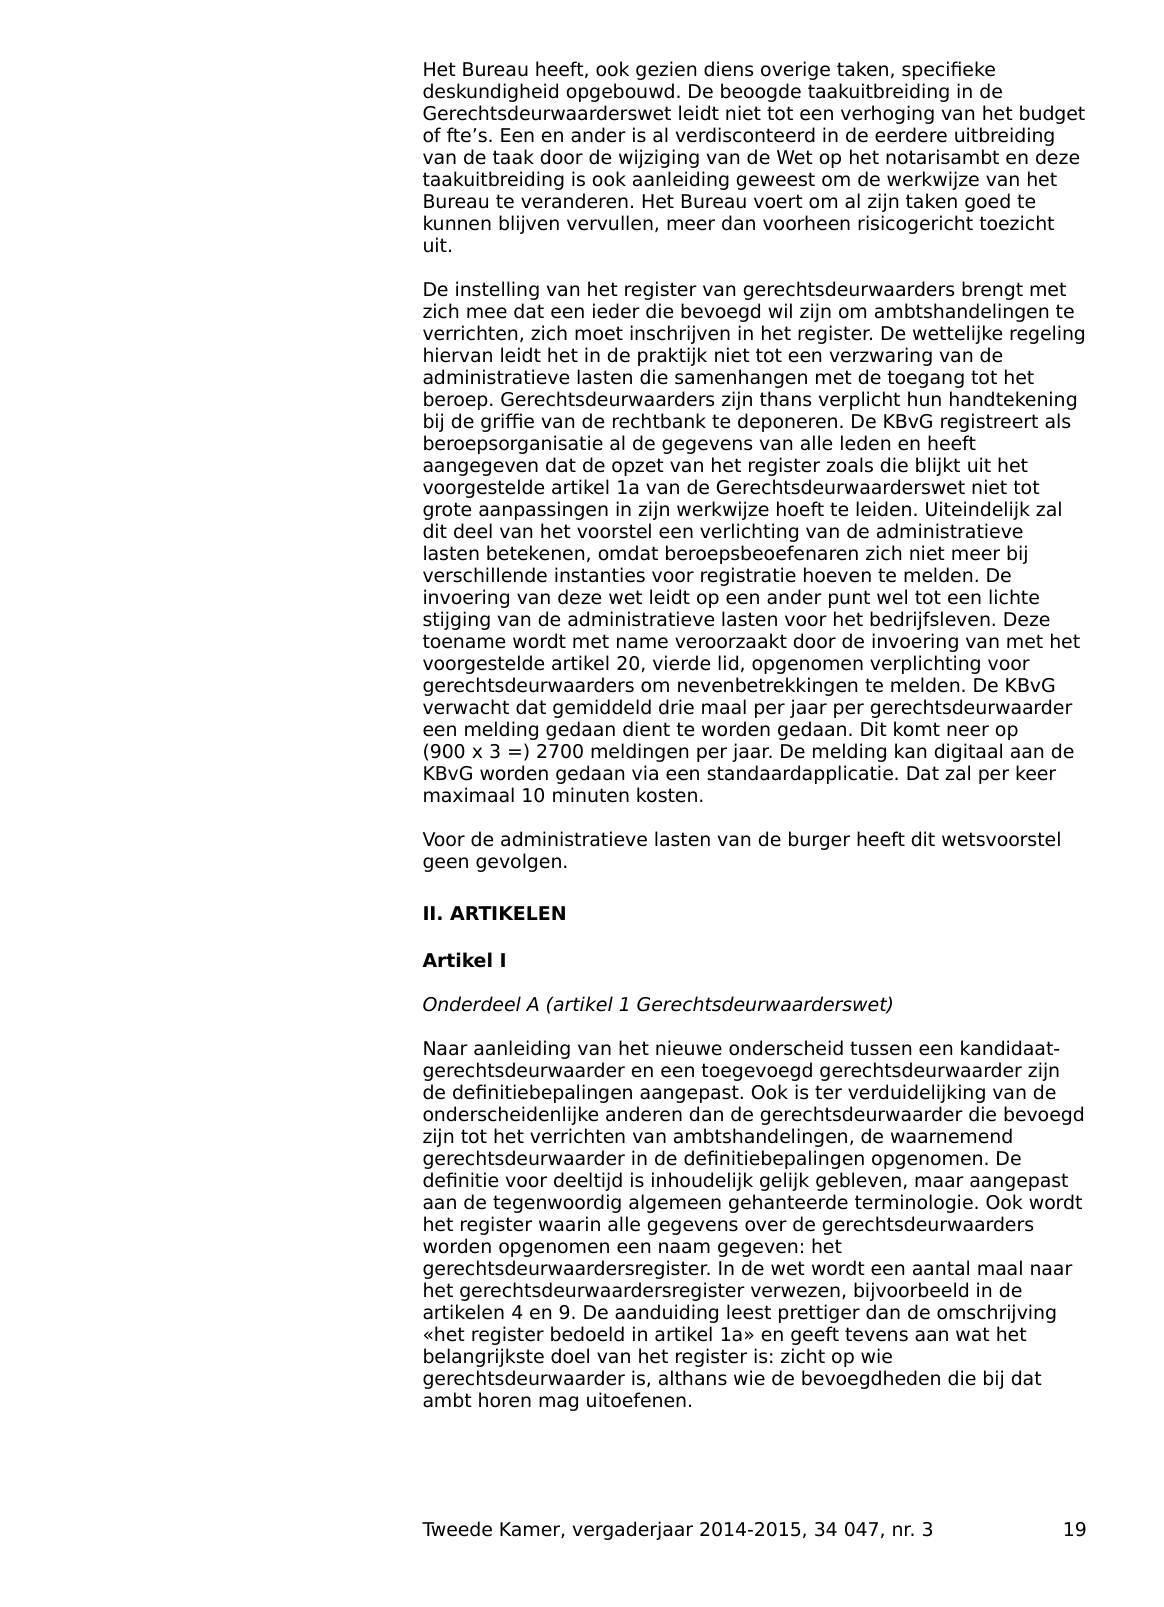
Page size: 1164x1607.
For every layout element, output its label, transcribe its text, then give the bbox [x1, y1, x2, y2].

text Naar aanleiding van het nieuwe onderscheid tussen een kandidaat-gerechtsdeurwaarder en een toegevoegd gerechtsdeurwaarder zijn de definitiebepalingen aangepast. Ook is ter verduidelijking van de onderscheidenlijke anderen dan de gerechtsdeurwaarder die bevoegd zijn tot het verrichten van ambtshandelingen, de waarnemend gerechtsdeurwaarder in de definitiebepalingen opgenomen. De definitie voor deeltijd is inhoudelijk gelijk gebleven, maar aangepast aan de tegenwoordig algemeen gehanteerde terminologie. Ook wordt het register waarin alle gegevens over de gerechtsdeurwaarders worden opgenomen een naam gegeven: het gerechtsdeurwaardersregister. In de wet wordt een aantal maal naar het gerechtsdeurwaardersregister verwezen, bijvoorbeeld in de artikelen 4 en 9. De aanduiding leest prettiger dan de omschrijving «het register bedoeld in artikel 1a» en geeft tevens aan wat het belangrijkste doel van het register is: zicht op wie gerechtsdeurwaarder is, althans wie de bevoegdheden die bij dat ambt horen mag uitoefenen. [422, 1038, 1087, 1412]
text Voor de administratieve lasten van de burger heeft dit wetsvoorstel geen gevolgen. [422, 829, 1087, 873]
subtitle Artikel I [422, 950, 1087, 972]
subtitle Onderdeel A (artikel 1 Gerechtsdeurwaarderswet) [422, 994, 1087, 1016]
text Het Bureau heeft, ook gezien diens overige taken, specifieke deskundigheid opgebouwd. De beoogde taakuitbreiding in de Gerechtsdeurwaarderswet leidt niet tot een verhoging van het budget of fte’s. Een en ander is al verdisconteerd in de eerdere uitbreiding van de taak door de wijziging van de Wet op het notarisambt en deze taakuitbreiding is ook aanleiding geweest om de werkwijze van het Bureau te veranderen. Het Bureau voert om al zijn taken goed te kunnen blijven vervullen, meer dan voorheen risicogericht toezicht uit. [422, 59, 1087, 257]
subtitle II. ARTIKELEN [422, 903, 1087, 925]
text De instelling van het register van gerechtsdeurwaarders brengt met zich mee dat een ieder die bevoegd wil zijn om ambtshandelingen te verrichten, zich moet inschrijven in het register. De wettelijke regeling hiervan leidt het in de praktijk niet tot een verzwaring van de administratieve lasten die samenhangen met de toegang tot het beroep. Gerechtsdeurwaarders zijn thans verplicht hun handtekening bij de griffie van de rechtbank te deponeren. De KBvG registreert als beroepsorganisatie al de gegevens van alle leden en heeft aangegeven dat de opzet van het register zoals die blijkt uit het voorgestelde artikel 1a van de Gerechtsdeurwaarderswet niet tot grote aanpassingen in zijn werkwijze hoeft te leiden. Uiteindelijk zal dit deel van het voorstel een verlichting van de administratieve lasten betekenen, omdat beroepsbeoefenaren zich niet meer bij verschillende instanties voor registratie hoeven te melden. De invoering van deze wet leidt op een ander punt wel tot een lichte stijging van de administratieve lasten voor het bedrijfsleven. Deze toename wordt met name veroorzaakt door de invoering van met het voorgestelde artikel 20, vierde lid, opgenomen verplichting voor gerechtsdeurwaarders om nevenbetrekkingen te melden. De KBvG verwacht dat gemiddeld drie maal per jaar per gerechtsdeurwaarder een melding gedaan dient te worden gedaan. Dit komt neer op (900 x 3 =) 2700 meldingen per jaar. De melding kan digitaal aan de KBvG worden gedaan via een standaardapplicatie. Dat zal per keer maximaal 10 minuten kosten. [422, 279, 1087, 807]
